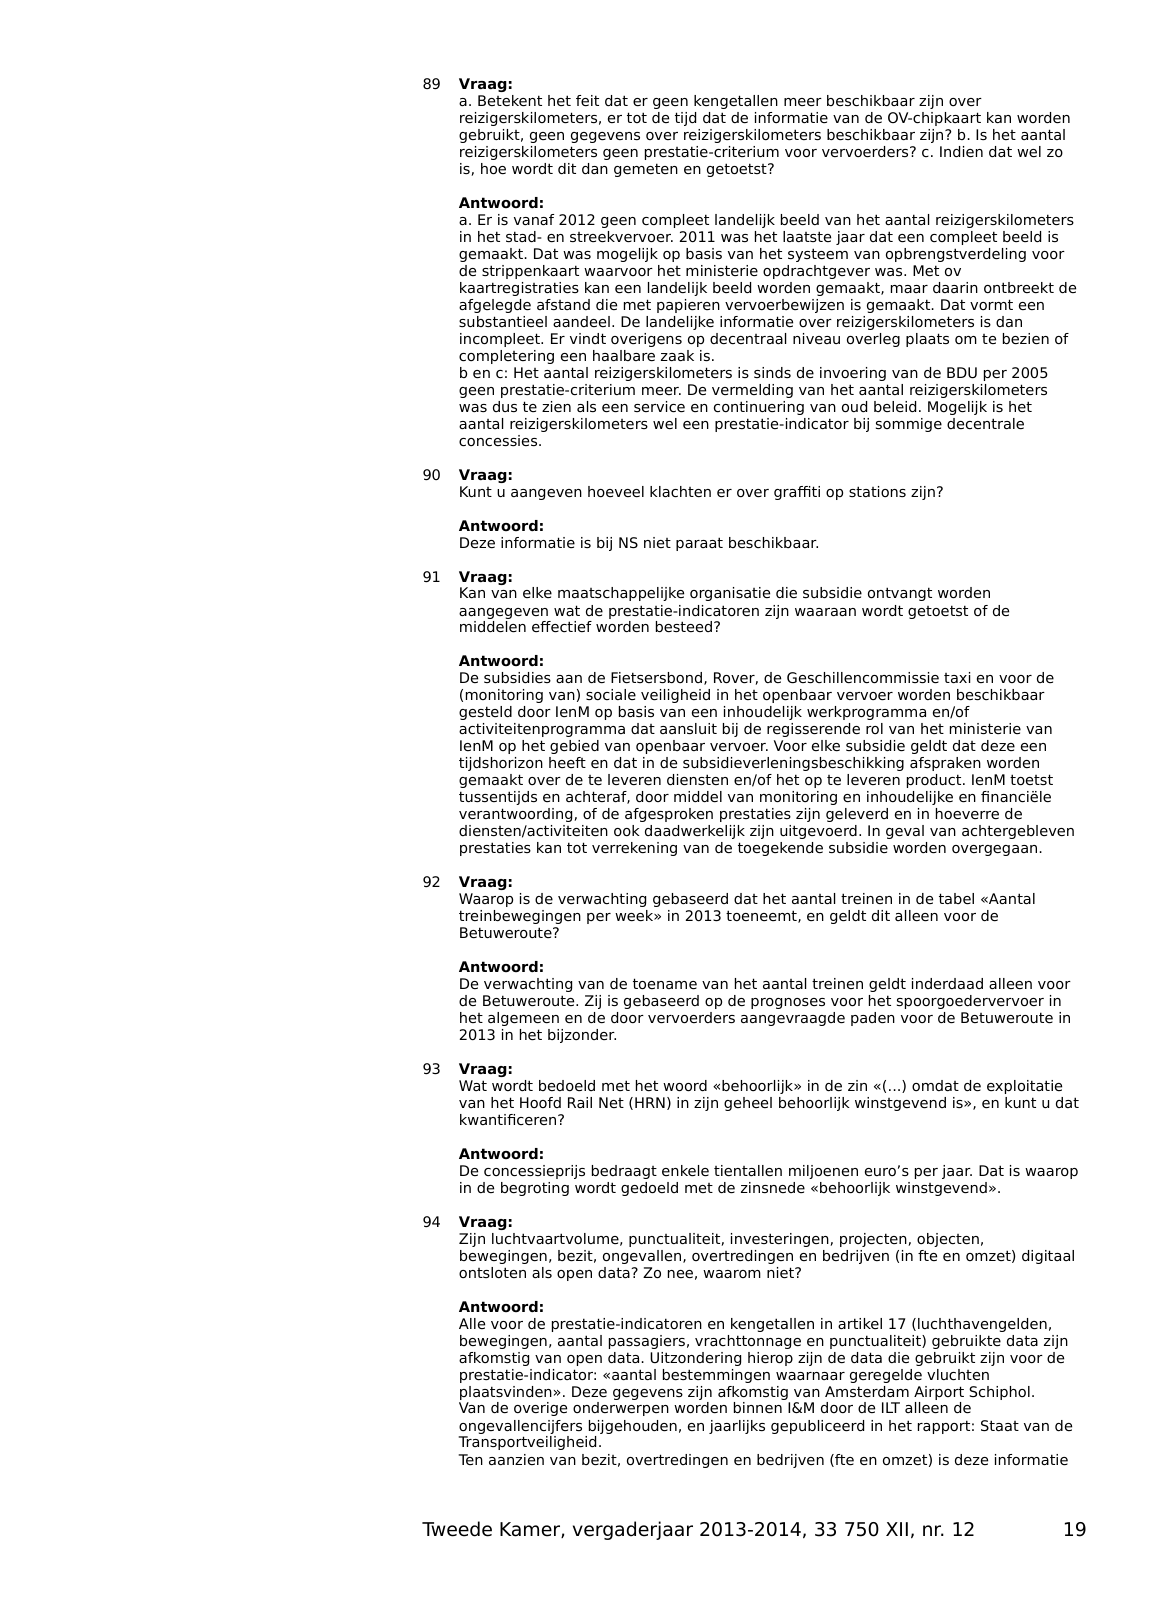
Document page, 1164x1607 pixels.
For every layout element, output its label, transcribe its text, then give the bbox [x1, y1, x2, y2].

table_cell [422, 195, 453, 449]
table_cell [422, 59, 453, 76]
table_cell [422, 178, 453, 195]
table_cell [422, 1129, 453, 1146]
table_cell [422, 942, 453, 959]
table_cell Vraag: Wat wordt bedoeld met het woord «behoorlijk» in de zin «(...) omdat de exploitatie van het Hoofd Rail Net (HRN) in zijn geheel behoorlijk winstgevend is», en kunt u dat kwantificeren? [453, 1061, 1087, 1129]
table_cell [453, 1282, 1087, 1298]
table_cell Vraag: Kan van elke maatschappelijke organisatie die subsidie ontvangt worden aangegeven wat de prestatie-indicatoren zijn waaraan wordt getoetst of de middelen effectief worden besteed? [453, 569, 1087, 636]
table_cell [453, 1129, 1087, 1146]
table_cell [453, 450, 1087, 467]
table_cell [453, 1044, 1087, 1061]
table_cell [422, 653, 453, 857]
table_cell Vraag: Waarop is de verwachting gebaseerd dat het aantal treinen in de tabel «Aantal treinbewegingen per week» in 2013 toeneemt, en geldt dit alleen voor de Betuweroute? [453, 874, 1087, 942]
table_cell 91 [422, 569, 453, 636]
table_cell [422, 450, 453, 467]
table_cell Antwoord: De verwachting van de toename van het aantal treinen geldt inderdaad alleen voor de Betuweroute. Zij is gebaseerd op de prognoses voor het spoorgoedervervoer in het algemeen en de door vervoerders aangevraagde paden voor de Betuweroute in 2013 in het bijzonder. [453, 959, 1087, 1044]
table_cell [453, 636, 1087, 653]
table_cell 93 [422, 1061, 453, 1129]
table_cell [453, 59, 1087, 76]
table_cell [422, 551, 453, 568]
table_cell Vraag: Kunt u aangeven hoeveel klachten er over graffiti op stations zijn? [453, 467, 1087, 501]
table_cell 90 [422, 467, 453, 501]
table_cell [453, 857, 1087, 874]
table_cell [422, 959, 453, 1044]
table_cell [422, 501, 453, 517]
table_cell Antwoord: Alle voor de prestatie-indicatoren en kengetallen in artikel 17 (luchthavengelden, bewegingen, aantal passagiers, vrachttonnage en punctualiteit) gebruikte data zijn afkomstig van open data. Uitzondering hierop zijn de data die gebruikt zijn voor de prestatie-indicator: «aantal bestemmingen waarnaar geregelde vluchten plaatsvinden». Deze gegevens zijn afkomstig van Amsterdam Airport Schiphol. Van de overige onderwerpen worden binnen I&M door de ILT alleen de ongevallencijfers bijgehouden, en jaarlijks gepubliceerd in het rapport: Staat van de Transportveiligheid. Ten aanzien van bezit, overtredingen en bedrijven (fte en omzet) is deze informatie [453, 1299, 1087, 1468]
table_cell [422, 1044, 453, 1061]
table_cell Antwoord: De subsidies aan de Fietsersbond, Rover, de Geschillencommissie taxi en voor de (monitoring van) sociale veiligheid in het openbaar vervoer worden beschikbaar gesteld door IenM op basis van een inhoudelijk werkprogramma en/of activiteitenprogramma dat aansluit bij de regisserende rol van het ministerie van IenM op het gebied van openbaar vervoer. Voor elke subsidie geldt dat deze een tijdshorizon heeft en dat in de subsidieverleningsbeschikking afspraken worden gemaakt over de te leveren diensten en/of het op te leveren product. IenM toetst tussentijds en achteraf, door middel van monitoring en inhoudelijke en financiële verantwoording, of de afgesproken prestaties zijn geleverd en in hoeverre de diensten/activiteiten ook daadwerkelijk zijn uitgevoerd. In geval van achtergebleven prestaties kan tot verrekening van de toegekende subsidie worden overgegaan. [453, 653, 1087, 857]
table_cell [422, 518, 453, 551]
table_cell Vraag: a. Betekent het feit dat er geen kengetallen meer beschikbaar zijn over reizigerskilometers, er tot de tijd dat de informatie van de OV-chipkaart kan worden gebruikt, geen gegevens over reizigerskilometers beschikbaar zijn? b. Is het aantal reizigerskilometers geen prestatie-criterium voor vervoerders? c. Indien dat wel zo is, hoe wordt dit dan gemeten en getoetst? [453, 76, 1087, 178]
table_cell [453, 178, 1087, 195]
table_cell [422, 1146, 453, 1197]
table_cell Antwoord: Deze informatie is bij NS niet paraat beschikbaar. [453, 518, 1087, 551]
table_cell [453, 551, 1087, 568]
table_cell Antwoord: a. Er is vanaf 2012 geen compleet landelijk beeld van het aantal reizigerskilometers in het stad- en streekvervoer. 2011 was het laatste jaar dat een compleet beeld is gemaakt. Dat was mogelijk op basis van het systeem van opbrengstverdeling voor de strippenkaart waarvoor het ministerie opdrachtgever was. Met ov kaartregistraties kan een landelijk beeld worden gemaakt, maar daarin ontbreekt de afgelegde afstand die met papieren vervoerbewijzen is gemaakt. Dat vormt een substantieel aandeel. De landelijke informatie over reizigerskilometers is dan incompleet. Er vindt overigens op decentraal niveau overleg plaats om te bezien of completering een haalbare zaak is. b en c: Het aantal reizigerskilometers is sinds de invoering van de BDU per 2005 geen prestatie-criterium meer. De vermelding van het aantal reizigerskilometers was dus te zien als een service en continuering van oud beleid. Mogelijk is het aantal reizigerskilometers wel een prestatie-indicator bij sommige decentrale concessies. [453, 195, 1087, 449]
table_cell Antwoord: De concessieprijs bedraagt enkele tientallen miljoenen euro’s per jaar. Dat is waarop in de begroting wordt gedoeld met de zinsnede «behoorlijk winstgevend». [453, 1146, 1087, 1197]
table_cell [422, 1197, 453, 1214]
table_cell 92 [422, 874, 453, 942]
table_cell [422, 1299, 453, 1468]
table_cell [422, 1282, 453, 1298]
table_cell 89 [422, 76, 453, 178]
table_cell [453, 1197, 1087, 1214]
table_cell [422, 636, 453, 653]
table_cell Vraag: Zijn luchtvaartvolume, punctualiteit, investeringen, projecten, objecten, bewegingen, bezit, ongevallen, overtredingen en bedrijven (in fte en omzet) digitaal ontsloten als open data? Zo nee, waarom niet? [453, 1214, 1087, 1282]
table_cell 94 [422, 1214, 453, 1282]
table_cell [453, 942, 1087, 959]
table_cell [422, 857, 453, 874]
table_cell [453, 501, 1087, 517]
